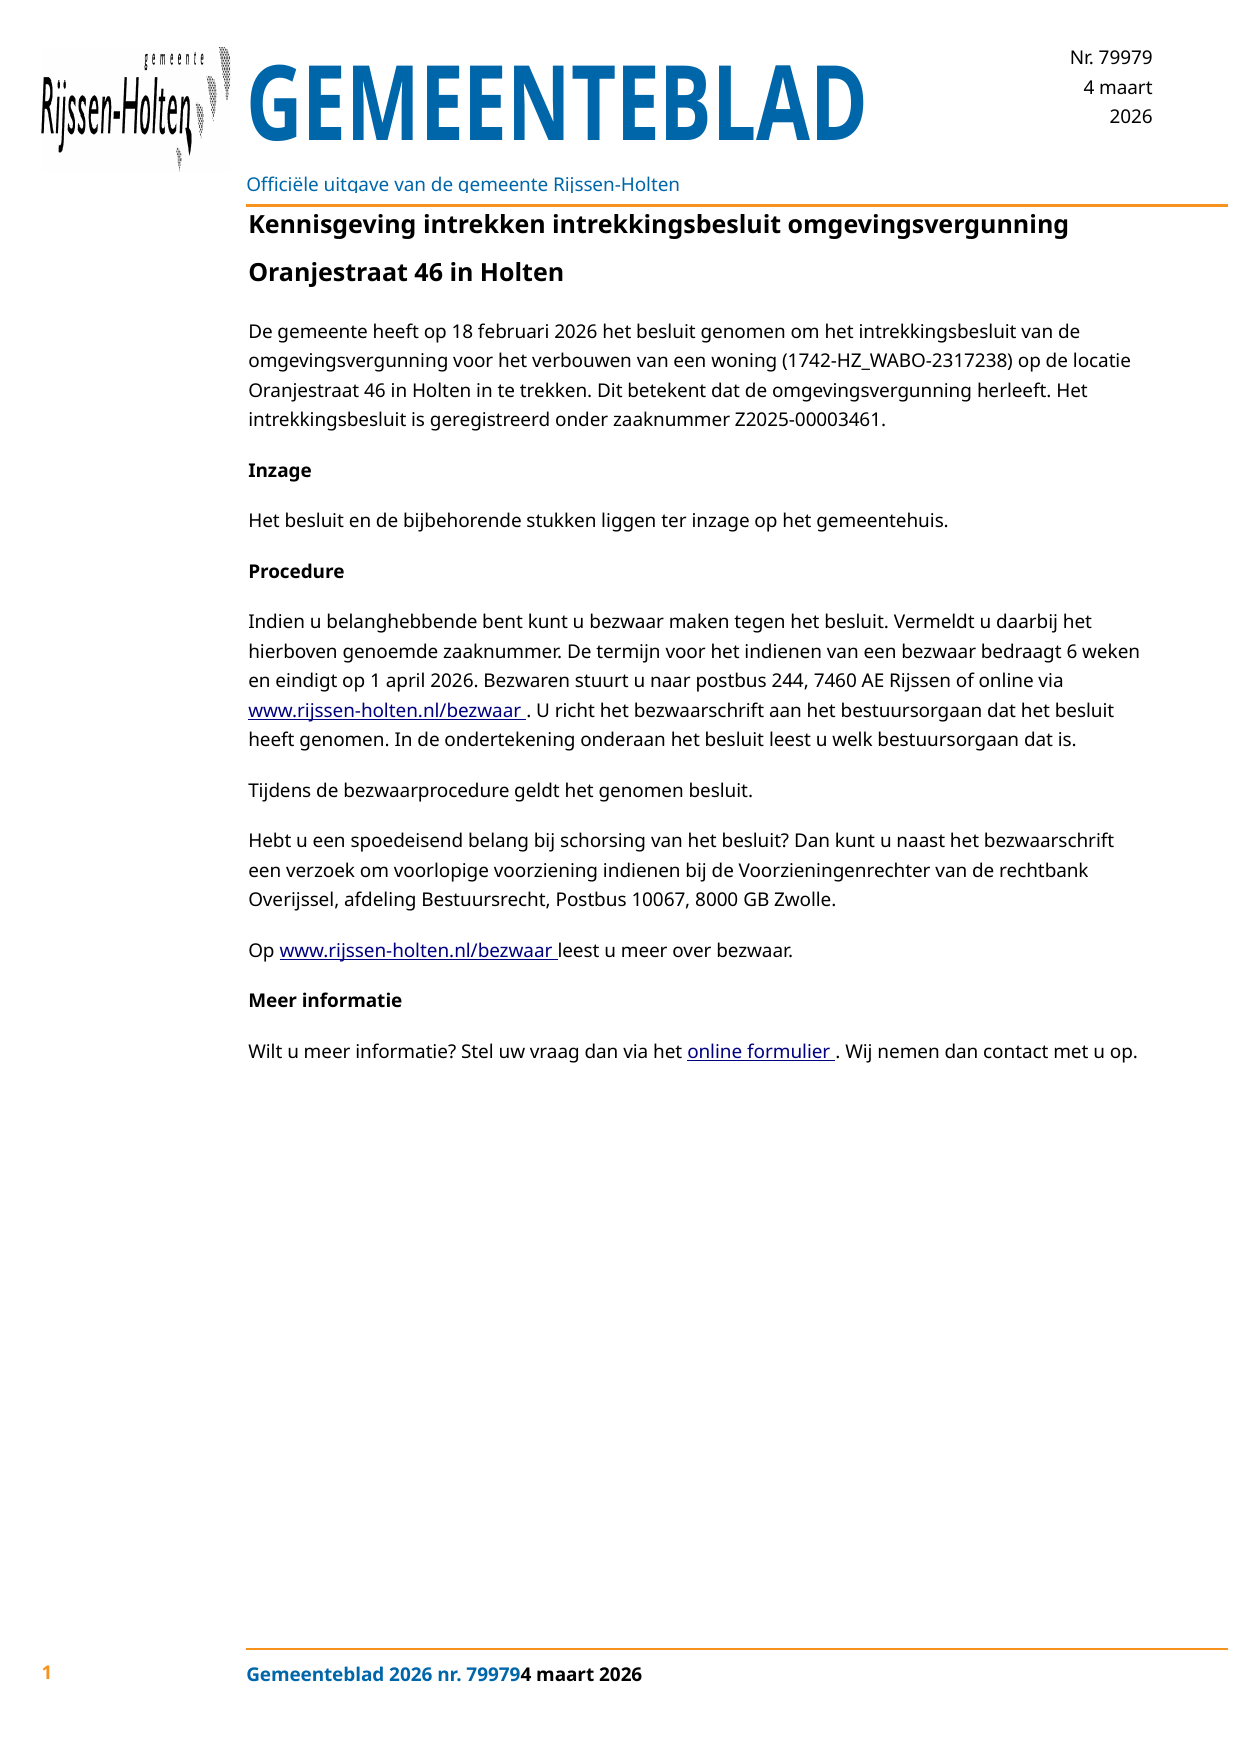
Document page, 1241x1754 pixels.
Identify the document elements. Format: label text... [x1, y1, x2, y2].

text De gemeente heeft op 18 februari 2026 het besluit genomen om het intrekkingsbesluit van de omgevingsvergunning voor het verbouwen van een woning (1742-HZ_WABO-2317238) op de locatie Oranjestraat 46 in Holten in te trekken. Dit betekent dat de omgevingsvergunning herleeft. Het intrekkingsbesluit is geregistreerd onder zaaknummer Z2025-00003461. [248, 318, 1152, 432]
text Op www.rijssen-holten.nl/bezwaar leest u meer over bezwaar. [248, 937, 1152, 963]
text Hebt u een spoedeisend belang bij schorsing van het besluit? Dan kunt u naast het bezwaarschrift een verzoek om voorlopige voorziening indienen bij de Voorzieningenrechter van de rechtbank Overijssel, afdeling Bestuursrecht, Postbus 10067, 8000 GB Zwolle. [248, 827, 1152, 912]
picture [41, 47, 231, 172]
text Inzage [248, 457, 1152, 483]
text Het besluit en de bijbehorende stukken liggen ter inzage op het gemeentehuis. [248, 507, 1152, 533]
text Meer informatie [248, 987, 1152, 1013]
text Tijdens de bezwaarprocedure geldt het genomen besluit. [248, 777, 1152, 803]
text Wilt u meer informatie? Stel uw vraag dan via het online formulier . Wij nemen dan contact met u op. [248, 1038, 1152, 1064]
text Kennisgeving intrekken intrekkingsbesluit omgevingsvergunning Oranjestraat 46 in Holten [248, 207, 1152, 288]
text Indien u belanghebbende bent kunt u bezwaar maken tegen het besluit. Vermeldt u daarbij het hierboven genoemde zaaknummer. De termijn voor het indienen van een bezwaar bedraagt 6 weken en eindigt op 1 april 2026. Bezwaren stuurt u naar postbus 244, 7460 AE Rijssen of online via www.rijssen-holten.nl/bezwaar . U richt het bezwaarschrift aan het bestuursorgaan dat het besluit heeft genomen. In de ondertekening onderaan het besluit leest u welk bestuursorgaan dat is. [248, 608, 1152, 752]
text Procedure [248, 558, 1152, 584]
